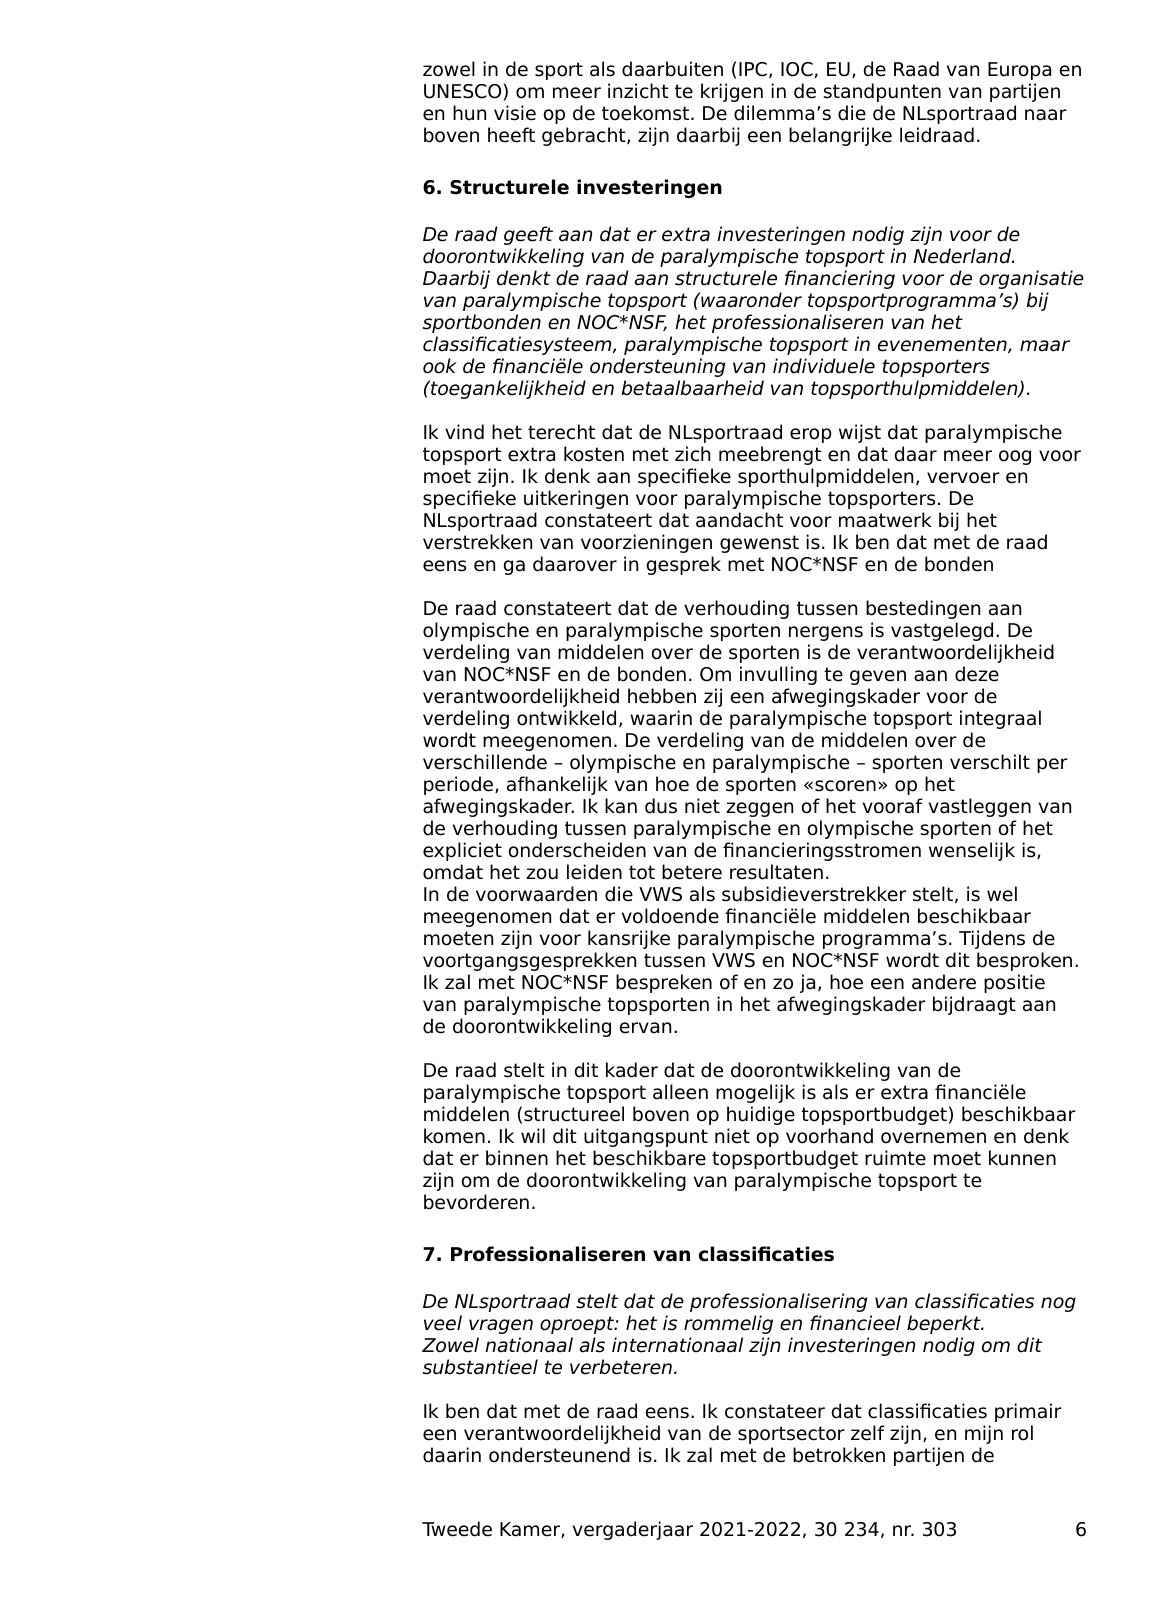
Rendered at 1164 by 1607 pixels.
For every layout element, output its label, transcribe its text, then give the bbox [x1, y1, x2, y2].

text Ik ben dat met de raad eens. Ik constateer dat classificaties primair een verantwoordelijkheid van de sportsector zelf zijn, en mijn rol daarin ondersteunend is. Ik zal met de betrokken partijen de [422, 1401, 1087, 1467]
text Zowel nationaal als internationaal zijn investeringen nodig om dit substantieel te verbeteren. [422, 1334, 1087, 1378]
text zowel in de sport als daarbuiten (IPC, IOC, EU, de Raad van Europa en UNESCO) om meer inzicht te krijgen in de standpunten van partijen en hun visie op de toekomst. De dilemma’s die de NLsportraad naar boven heeft gebracht, zijn daarbij een belangrijke leidraad. [422, 59, 1087, 147]
subtitle 6. Structurele investeringen [422, 177, 1087, 199]
text Ik vind het terecht dat de NLsportraad erop wijst dat paralympische topsport extra kosten met zich meebrengt en dat daar meer oog voor moet zijn. Ik denk aan specifieke sporthulpmiddelen, vervoer en specifieke uitkeringen voor paralympische topsporters. De NLsportraad constateert dat aandacht voor maatwerk bij het verstrekken van voorzieningen gewenst is. Ik ben dat met de raad eens en ga daarover in gesprek met NOC*NSF en de bonden [422, 422, 1087, 576]
text In de voorwaarden die VWS als subsidieverstrekker stelt, is wel meegenomen dat er voldoende financiële middelen beschikbaar moeten zijn voor kansrijke paralympische programma’s. Tijdens de voortgangsgesprekken tussen VWS en NOC*NSF wordt dit besproken. Ik zal met NOC*NSF bespreken of en zo ja, hoe een andere positie van paralympische topsporten in het afwegingskader bijdraagt aan de doorontwikkeling ervan. [422, 884, 1087, 1038]
text De raad constateert dat de verhouding tussen bestedingen aan olympische en paralympische sporten nergens is vastgelegd. De verdeling van middelen over de sporten is de verantwoordelijkheid van NOC*NSF en de bonden. Om invulling te geven aan deze verantwoordelijkheid hebben zij een afwegingskader voor de verdeling ontwikkeld, waarin de paralympische topsport integraal wordt meegenomen. De verdeling van de middelen over de verschillende – olympische en paralympische – sporten verschilt per periode, afhankelijk van hoe de sporten «scoren» op het afwegingskader. Ik kan dus niet zeggen of het vooraf vastleggen van de verhouding tussen paralympische en olympische sporten of het expliciet onderscheiden van de financieringsstromen wenselijk is, omdat het zou leiden tot betere resultaten. [422, 598, 1087, 884]
text De raad geeft aan dat er extra investeringen nodig zijn voor de doorontwikkeling van de paralympische topsport in Nederland. Daarbij denkt de raad aan structurele financiering voor de organisatie van paralympische topsport (waaronder topsportprogramma’s) bij sportbonden en NOC*NSF, het professionaliseren van het classificatiesysteem, paralympische topsport in evenementen, maar ook de financiële ondersteuning van individuele topsporters (toegankelijkheid en betaalbaarheid van topsporthulpmiddelen). [422, 224, 1087, 400]
subtitle 7. Professionaliseren van classificaties [422, 1244, 1087, 1266]
text De raad stelt in dit kader dat de doorontwikkeling van de paralympische topsport alleen mogelijk is als er extra financiële middelen (structureel boven op huidige topsportbudget) beschikbaar komen. Ik wil dit uitgangspunt niet op voorhand overnemen en denk dat er binnen het beschikbare topsportbudget ruimte moet kunnen zijn om de doorontwikkeling van paralympische topsport te bevorderen. [422, 1060, 1087, 1214]
text De NLsportraad stelt dat de professionalisering van classificaties nog veel vragen oproept: het is rommelig en financieel beperkt. [422, 1291, 1087, 1334]
